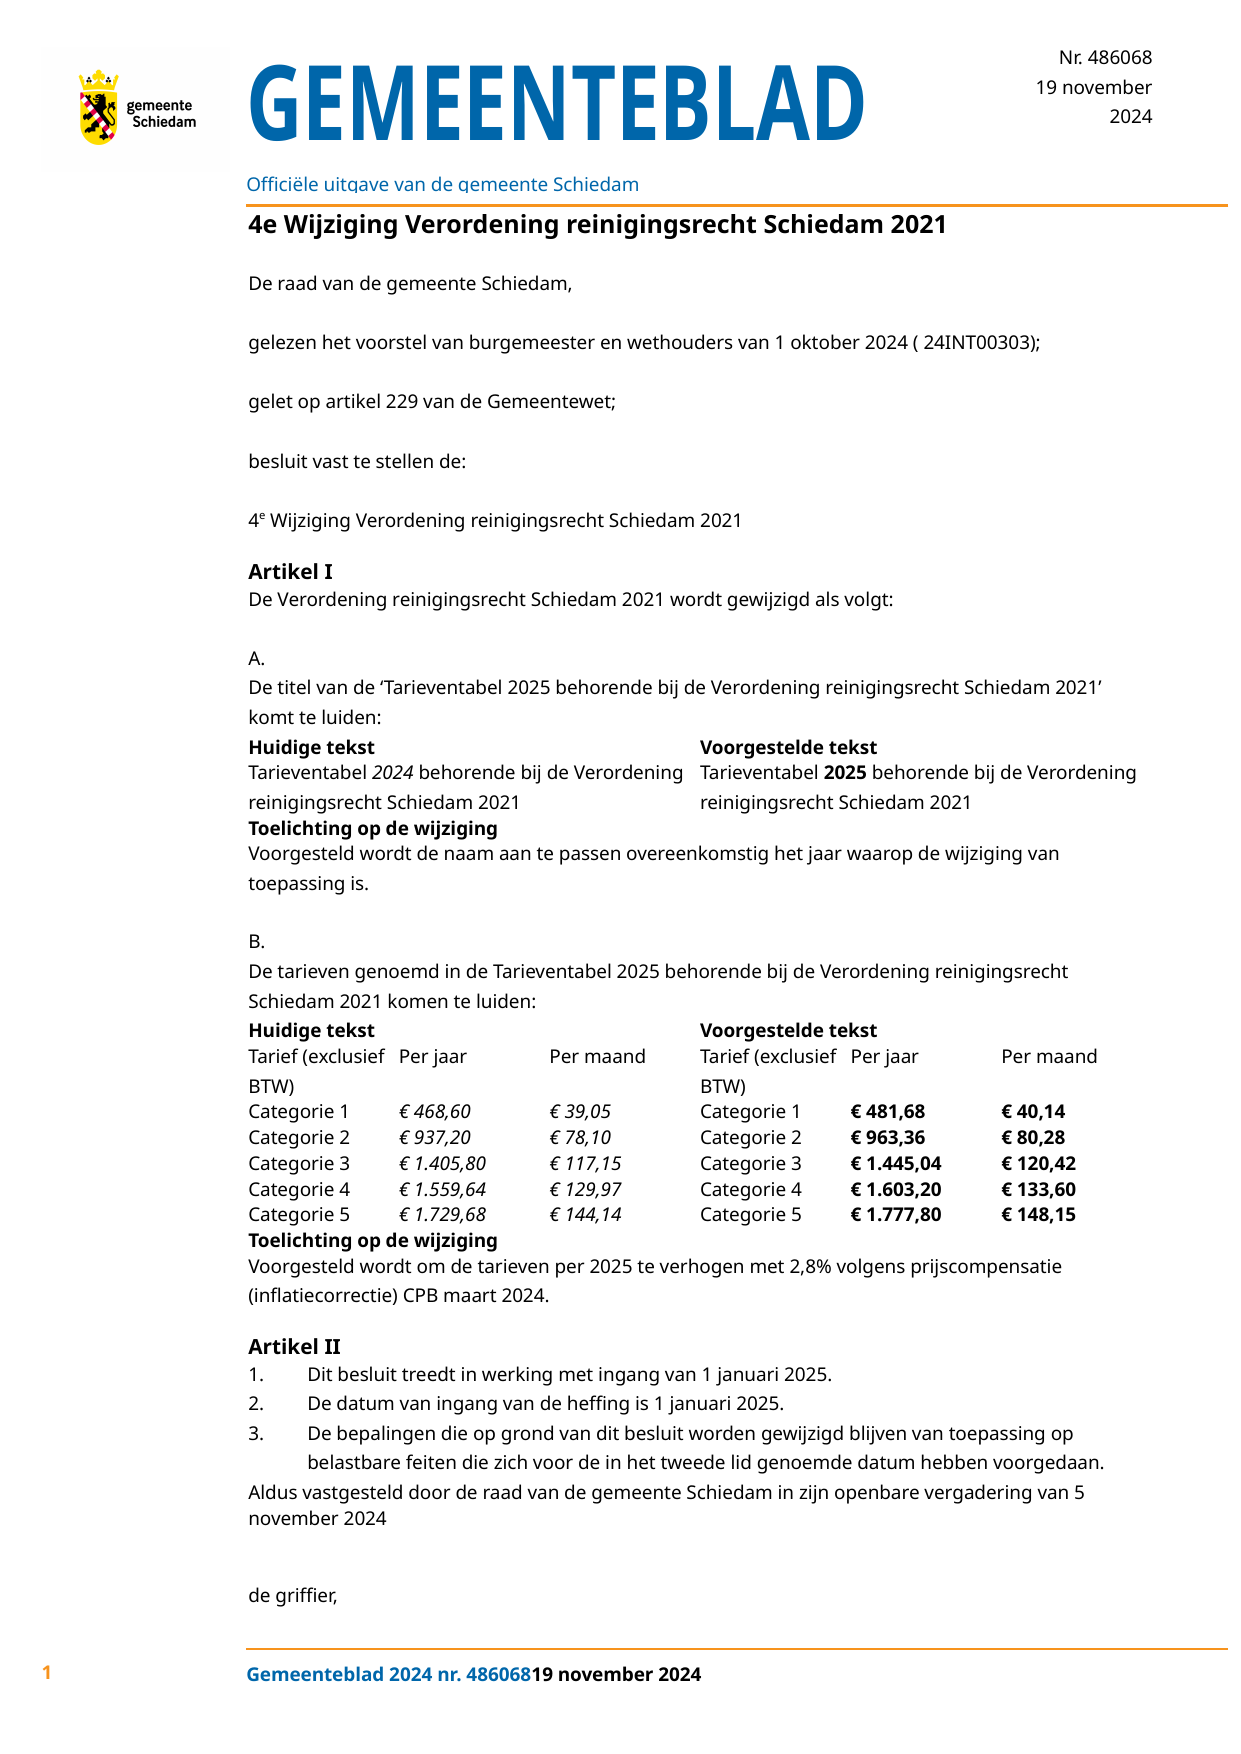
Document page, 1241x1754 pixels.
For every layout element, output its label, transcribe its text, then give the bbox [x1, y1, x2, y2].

text A. [248, 645, 1152, 671]
table_cell € 963,36 [850, 1124, 1001, 1150]
table_cell € 1.777,80 [850, 1202, 1001, 1227]
table_cell Tarieventabel 2025 behorende bij de Verordening reinigingsrecht Schiedam 2021 [700, 760, 1152, 815]
table_cell Categorie 4 [700, 1176, 850, 1202]
table_cell € 144,14 [549, 1202, 700, 1227]
table_cell € 481,68 [850, 1099, 1001, 1124]
text De tarieven genoemd in de Tarieventabel 2025 behorende bij de Verordening reinigingsrecht Schiedam 2021 komen te luiden: [248, 958, 1152, 1014]
table_cell € 1.559,64 [399, 1176, 549, 1202]
table_header Huidige tekst [248, 734, 700, 759]
text de griffier, [248, 1582, 1152, 1608]
table_cell € 148,15 [1001, 1202, 1152, 1227]
text De titel van de ‘Tarieventabel 2025 behorende bij de Verordening reinigingsrecht Schiedam 2021’ komt te luiden: [248, 674, 1152, 730]
text gelet op artikel 229 van de Gemeentewet; [248, 389, 1152, 414]
text De Verordening reinigingsrecht Schiedam 2021 wordt gewijzigd als volgt: [248, 586, 1152, 612]
text Artikel I [248, 557, 1152, 586]
text 4e Wijziging Verordening reinigingsrecht Schiedam 2021 [248, 507, 1152, 533]
table_cell Categorie 5 [700, 1202, 850, 1227]
table_cell Voorgesteld wordt de naam aan te passen overeenkomstig het jaar waarop de wijziging van toepassing is. [248, 841, 1152, 896]
table_cell € 80,28 [1001, 1124, 1152, 1150]
text De raad van de gemeente Schiedam, [248, 270, 1152, 296]
table_cell € 1.445,04 [850, 1150, 1001, 1176]
table_cell € 937,20 [399, 1124, 549, 1150]
table_cell Categorie 4 [248, 1176, 398, 1202]
table_cell Categorie 5 [248, 1202, 398, 1227]
table_cell Per maand [549, 1043, 700, 1099]
table_cell Tarief (exclusief BTW) [248, 1043, 398, 1099]
table_cell € 1.603,20 [850, 1176, 1001, 1202]
table_cell Categorie 1 [248, 1099, 398, 1124]
text 4e Wijziging Verordening reinigingsrecht Schiedam 2021 [248, 207, 1152, 241]
list Dit besluit treedt in werking met ingang van 1 januari 2025. [248, 1361, 1152, 1387]
table_cell € 1.729,68 [399, 1202, 549, 1227]
table_cell Per maand [1001, 1043, 1152, 1099]
table_cell [700, 815, 1152, 841]
table_cell Tarief (exclusief BTW) [700, 1043, 850, 1099]
table_cell € 133,60 [1001, 1176, 1152, 1202]
table_header Voorgestelde tekst [700, 1018, 1152, 1043]
table_cell Categorie 2 [248, 1124, 398, 1150]
table_cell Toelichting op de wijziging [248, 815, 700, 841]
table_header Huidige tekst [248, 1018, 700, 1043]
text besluit vast te stellen de: [248, 448, 1152, 473]
picture [41, 47, 231, 172]
text gelezen het voorstel van burgemeester en wethouders van 1 oktober 2024 ( 24INT00303); [248, 329, 1152, 355]
table_cell € 40,14 [1001, 1099, 1152, 1124]
table_cell € 120,42 [1001, 1150, 1152, 1176]
list De datum van ingang van de heffing is 1 januari 2025. [248, 1390, 1152, 1416]
table_cell Voorgesteld wordt om de tarieven per 2025 te verhogen met 2,8% volgens prijscompensatie (inflatiecorrectie) CPB maart 2024. [248, 1253, 1152, 1308]
table_cell Per jaar [399, 1043, 549, 1099]
table_header Voorgestelde tekst [700, 734, 1152, 759]
table_cell Categorie 3 [248, 1150, 398, 1176]
table_cell Categorie 2 [700, 1124, 850, 1150]
text Aldus vastgesteld door de raad van de gemeente Schiedam in zijn openbare vergadering van 5 november 2024 [248, 1479, 1152, 1531]
table_cell € 39,05 [549, 1099, 700, 1124]
table_cell Categorie 1 [700, 1099, 850, 1124]
text Artikel II [248, 1332, 1152, 1361]
table_cell € 1.405,80 [399, 1150, 549, 1176]
table_cell Toelichting op de wijziging [248, 1227, 1152, 1253]
table_cell Tarieventabel 2024 behorende bij de Verordening reinigingsrecht Schiedam 2021 [248, 760, 700, 815]
table_cell € 78,10 [549, 1124, 700, 1150]
table_cell Per jaar [850, 1043, 1001, 1099]
text B. [248, 929, 1152, 954]
table_cell Categorie 3 [700, 1150, 850, 1176]
table_cell € 117,15 [549, 1150, 700, 1176]
table_cell € 129,97 [549, 1176, 700, 1202]
table_cell € 468,60 [399, 1099, 549, 1124]
list De bepalingen die op grond van dit besluit worden gewijzigd blijven van toepassing op belastbare feiten die zich voor de in het tweede lid genoemde datum hebben voorgedaan. [248, 1420, 1152, 1475]
